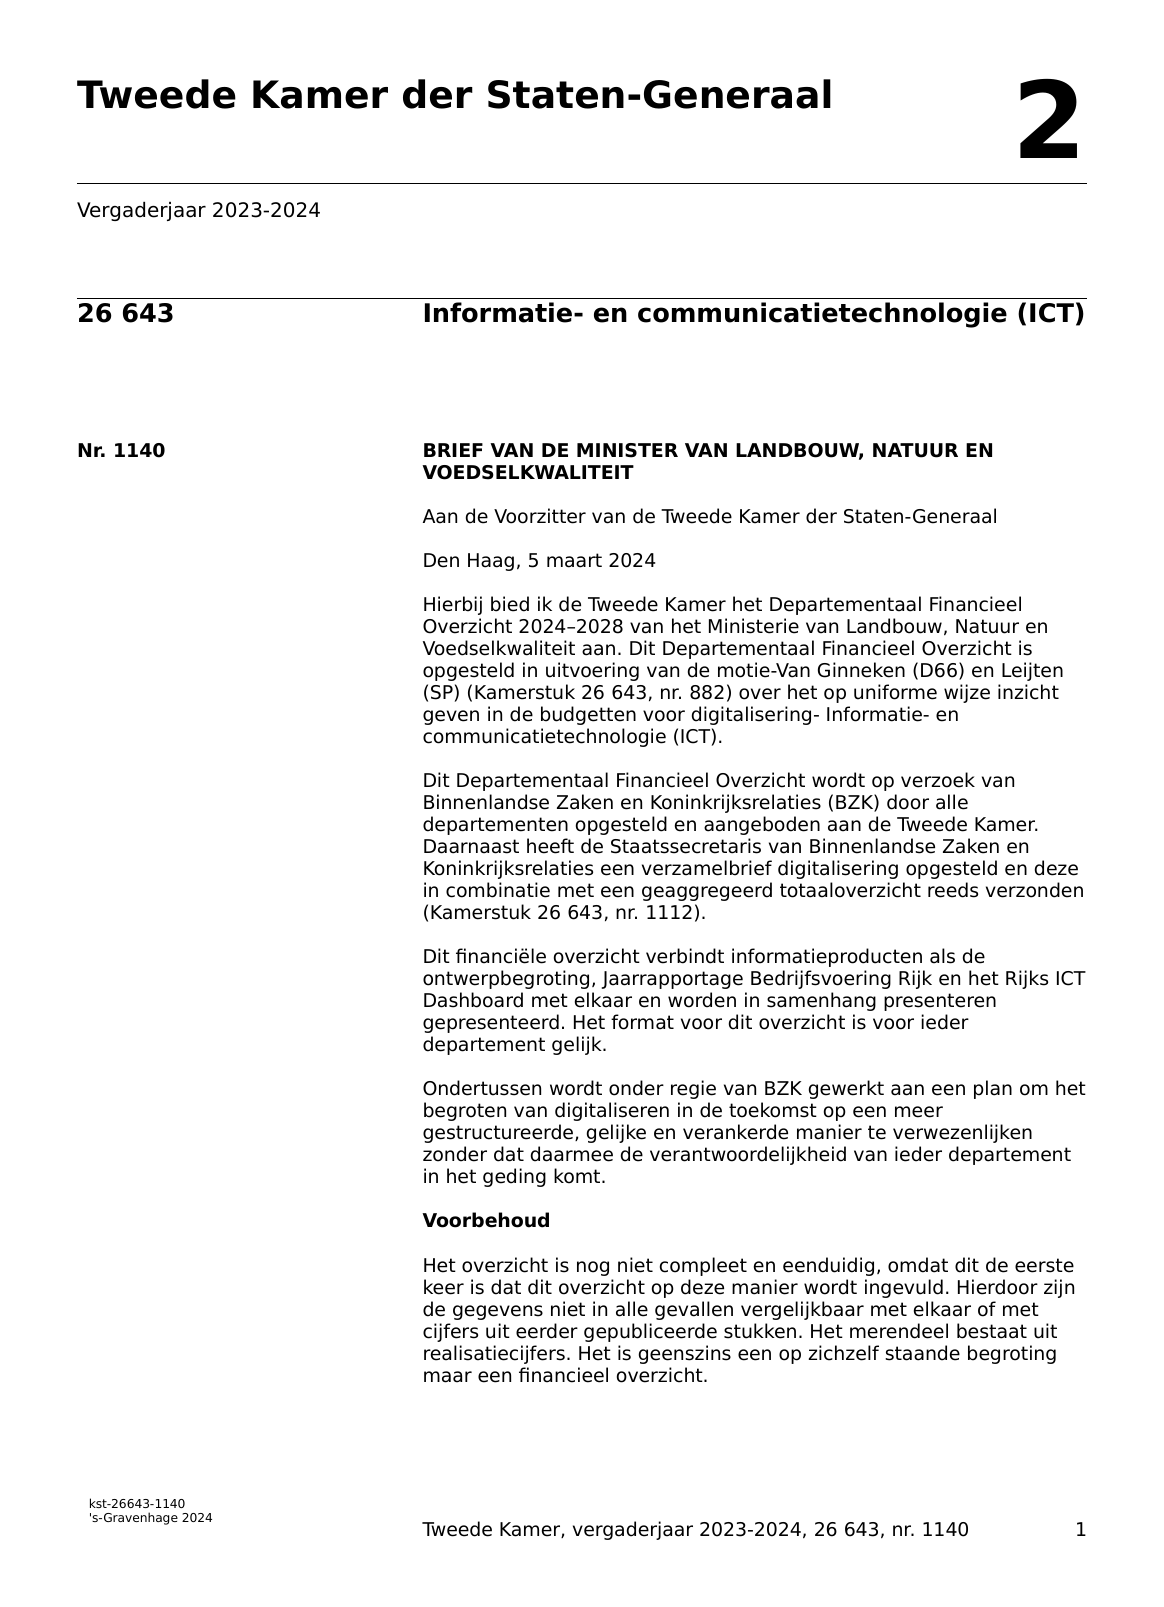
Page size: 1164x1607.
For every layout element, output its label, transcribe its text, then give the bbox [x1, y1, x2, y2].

text kst-26643-1140 [88, 1497, 323, 1511]
subtitle Nr. 1140 BRIEF VAN DE MINISTER VAN LANDBOUW, NATUUR EN VOEDSELKWALITEIT [77, 440, 1087, 484]
text Dit Departementaal Financieel Overzicht wordt op verzoek van Binnenlandse Zaken en Koninkrijksrelaties (BZK) door alle departementen opgesteld en aangeboden aan de Tweede Kamer. Daarnaast heeft de Staatssecretaris van Binnenlandse Zaken en Koninkrijksrelaties een verzamelbrief digitalisering opgesteld en deze in combinatie met een geaggregeerd totaaloverzicht reeds verzonden (Kamerstuk 26 643, nr. 1112). [422, 770, 1087, 924]
subtitle Voorbehoud [422, 1210, 1087, 1232]
text Het overzicht is nog niet compleet en eenduidig, omdat dit de eerste keer is dat dit overzicht op deze manier wordt ingevuld. Hierdoor zijn de gegevens niet in alle gevallen vergelijkbaar met elkaar of met cijfers uit eerder gepubliceerde stukken. Het merendeel bestaat uit realisatiecijfers. Het is geenszins een op zichzelf staande begroting maar een financieel overzicht. [422, 1254, 1087, 1386]
text Dit financiële overzicht verbindt informatieproducten als de ontwerpbegroting, Jaarrapportage Bedrijfsvoering Rijk en het Rijks ICT Dashboard met elkaar en worden in samenhang presenteren gepresenteerd. Het format voor dit overzicht is voor ieder departement gelijk. [422, 946, 1087, 1056]
text Ondertussen wordt onder regie van BZK gewerkt aan een plan om het begroten van digitaliseren in de toekomst op een meer gestructureerde, gelijke en verankerde manier te verwezenlijken zonder dat daarmee de verantwoordelijkheid van ieder departement in het geding komt. [422, 1078, 1087, 1188]
text Den Haag, 5 maart 2024 [422, 550, 1087, 572]
table_header Tweede Kamer der Staten-Generaal [77, 59, 886, 183]
text Aan de Voorzitter van de Tweede Kamer der Staten-Generaal [422, 506, 1087, 528]
text Hierbij bied ik de Tweede Kamer het Departementaal Financieel Overzicht 2024–2028 van het Ministerie van Landbouw, Natuur en Voedselkwaliteit aan. Dit Departementaal Financieel Overzicht is opgesteld in uitvoering van de motie-Van Ginneken (D66) en Leijten (SP) (Kamerstuk 26 643, nr. 882) over het op uniforme wijze inzicht geven in de budgetten voor digitalisering- Informatie- en communicatietechnologie (ICT). [422, 594, 1087, 748]
text 's-Gravenhage 2024 [88, 1511, 323, 1525]
table_header 2 [886, 59, 1087, 183]
table_cell Vergaderjaar 2023-2024 [77, 184, 1087, 298]
subtitle 26 643 Informatie- en communicatietechnologie (ICT) [77, 299, 1087, 329]
